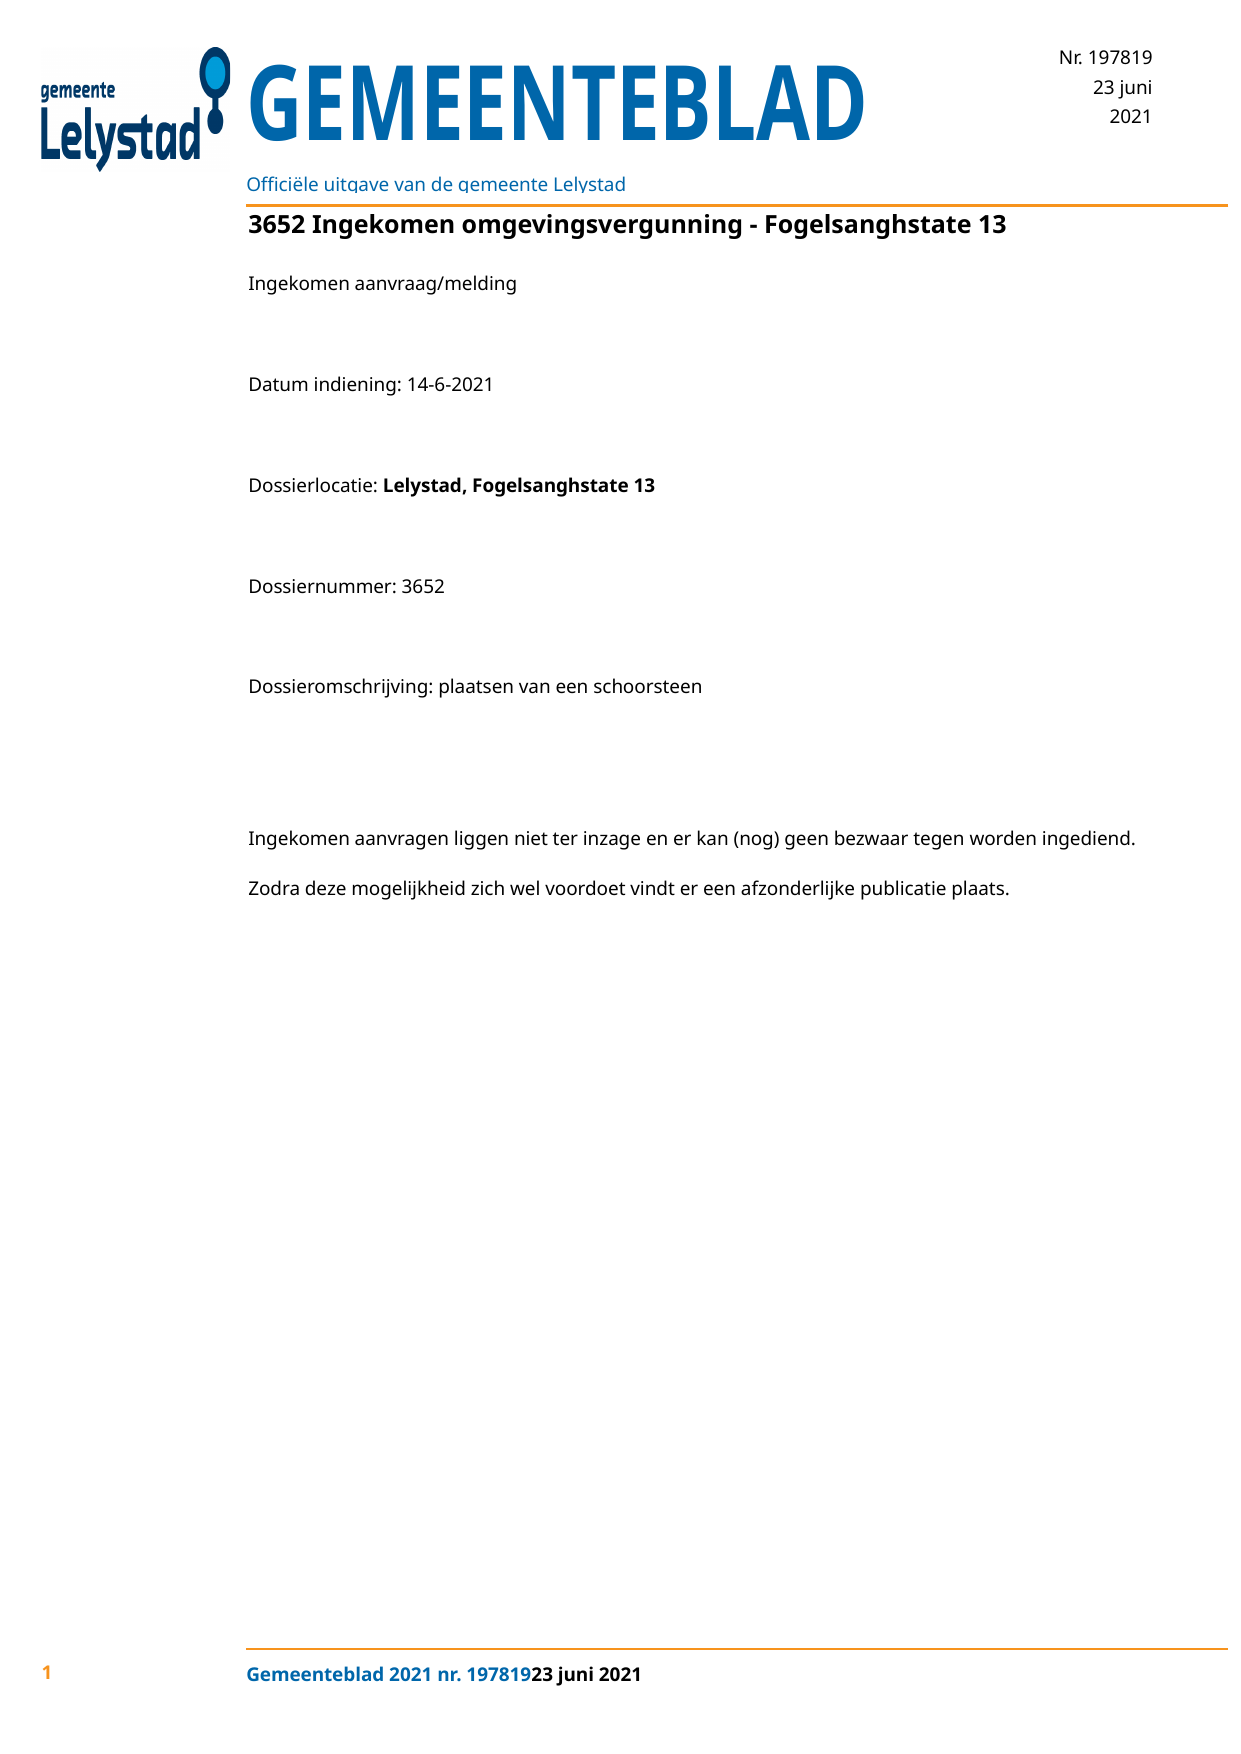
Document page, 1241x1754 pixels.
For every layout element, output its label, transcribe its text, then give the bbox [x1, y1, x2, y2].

text Ingekomen aanvraag/melding [248, 270, 1152, 296]
text Ingekomen aanvragen liggen niet ter inzage en er kan (nog) geen bezwaar tegen worden ingediend. [248, 825, 1152, 851]
text Dossierlocatie: Lelystad, Fogelsanghstate 13 [248, 472, 1152, 498]
text Datum indiening: 14-6-2021 [248, 371, 1152, 397]
text Dossieromschrijving: plaatsen van een schoorsteen [248, 674, 1152, 699]
picture [41, 47, 231, 172]
text Zodra deze mogelijkheid zich wel voordoet vindt er een afzonderlijke publicatie plaats. [248, 875, 1152, 901]
text Dossiernummer: 3652 [248, 573, 1152, 598]
text 3652 Ingekomen omgevingsvergunning - Fogelsanghstate 13 [248, 207, 1152, 241]
